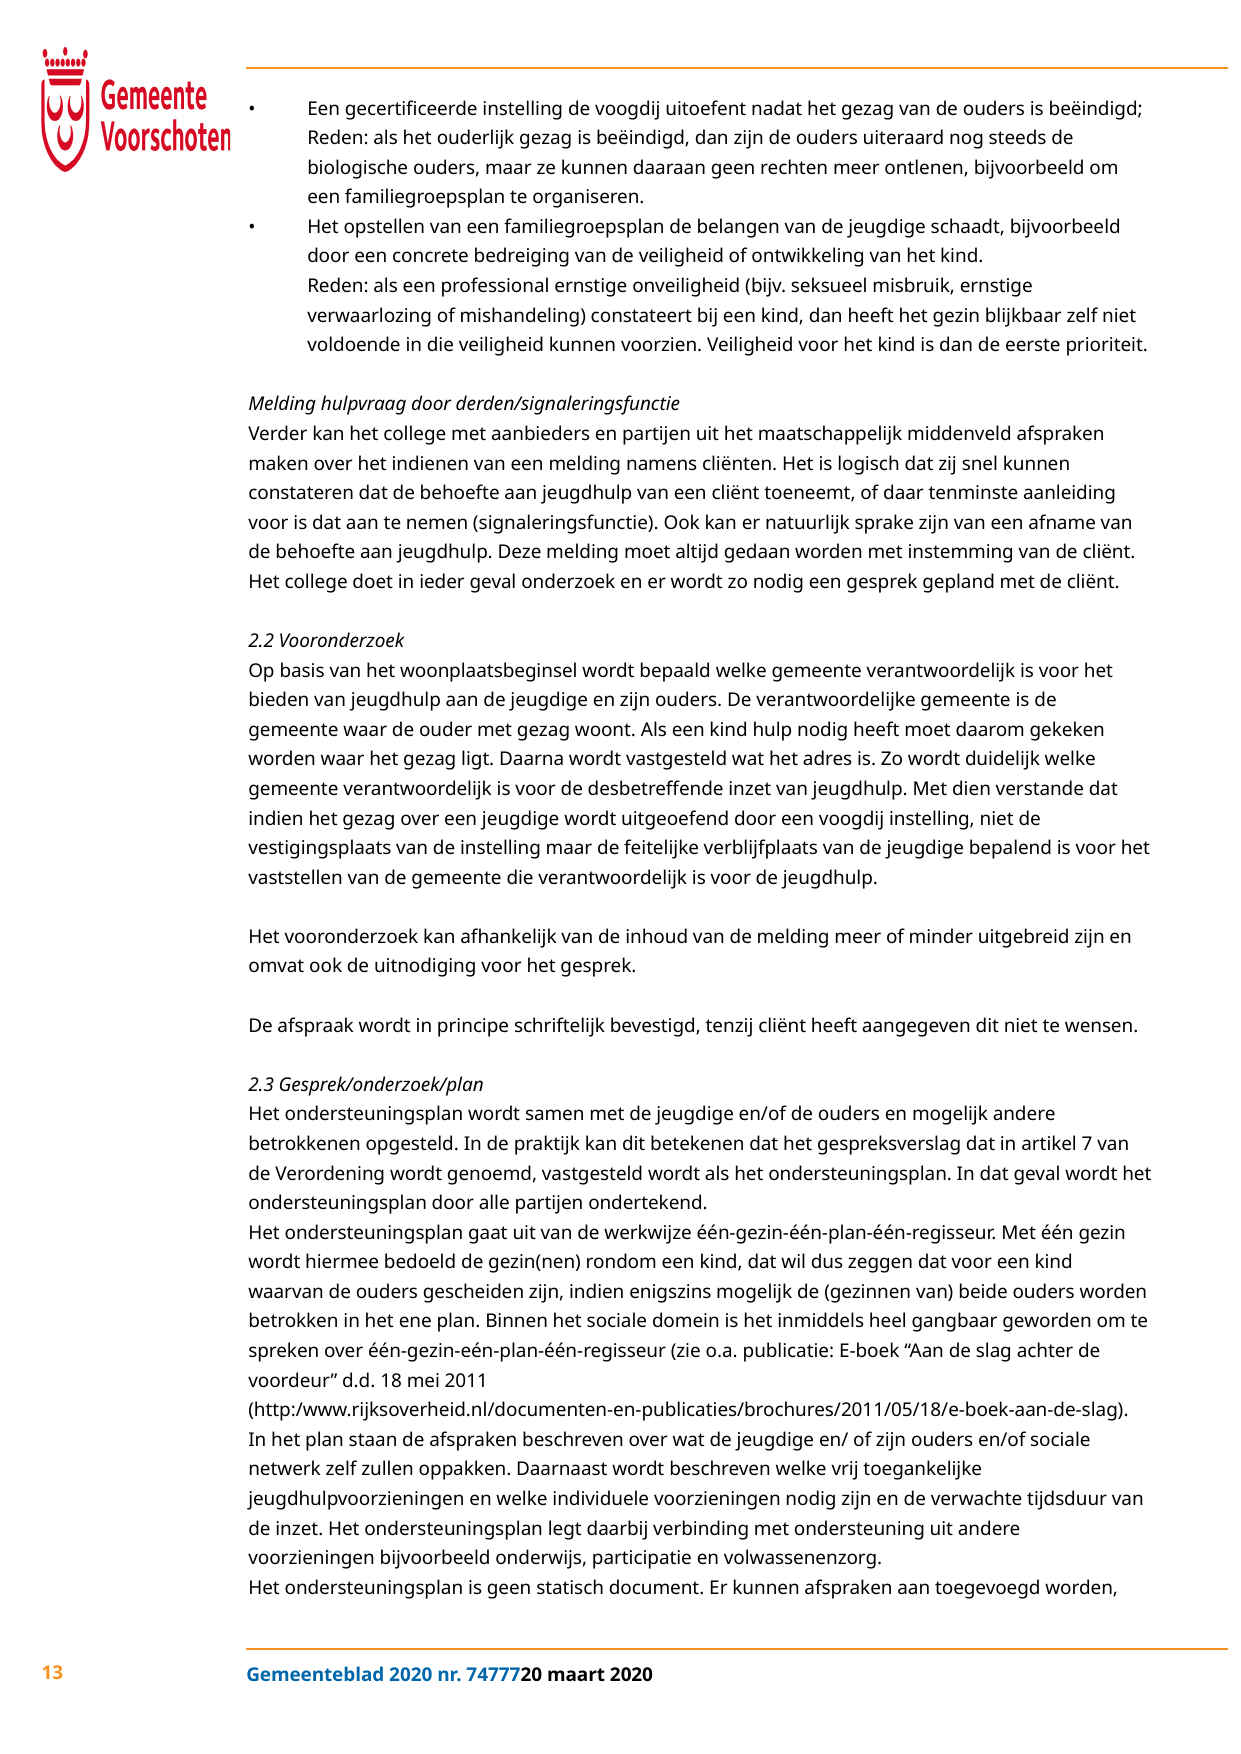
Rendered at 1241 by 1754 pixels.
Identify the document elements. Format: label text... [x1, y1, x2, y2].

text In het plan staan de afspraken beschreven over wat de jeugdige en/ of zijn ouders en/of sociale netwerk zelf zullen oppakken. Daarnaast wordt beschreven welke vrij toegankelijke jeugdhulpvoorzieningen en welke individuele voorzieningen nodig zijn en de verwachte tijdsduur van de inzet. Het ondersteuningsplan legt daarbij verbinding met ondersteuning uit andere voorzieningen bijvoorbeeld onderwijs, participatie en volwassenenzorg. [248, 1426, 1152, 1570]
text Verder kan het college met aanbieders en partijen uit het maatschappelijk middenveld afspraken [248, 420, 1152, 446]
text maken over het indienen van een melding namens cliënten. Het is logisch dat zij snel kunnen constateren dat de behoefte aan jeugdhulp van een cliënt toeneemt, of daar tenminste aanleiding voor is dat aan te nemen (signaleringsfunctie). Ook kan er natuurlijk sprake zijn van een afname van de behoefte aan jeugdhulp. Deze melding moet altijd gedaan worden met instemming van de cliënt. Het college doet in ieder geval onderzoek en er wordt zo nodig een gesprek gepland met de cliënt. [248, 450, 1152, 594]
list Reden: als het ouderlijk gezag is beëindigd, dan zijn de ouders uiteraard nog steeds de biologische ouders, maar ze kunnen daaraan geen rechten meer ontlenen, bijvoorbeeld om een familiegroepsplan te organiseren. [248, 124, 1152, 209]
text Het ondersteuningsplan gaat uit van de werkwijze één-gezin-één-plan-één-regisseur. Met één gezin wordt hiermee bedoeld de gezin(nen) rondom een kind, dat wil dus zeggen dat voor een kind waarvan de ouders gescheiden zijn, indien enigszins mogelijk de (gezinnen van) beide ouders worden betrokken in het ene plan. Binnen het sociale domein is het inmiddels heel gangbaar geworden om te spreken over één-gezin-eén-plan-één-regisseur (zie o.a. publicatie: E-boek “Aan de slag achter de voordeur” d.d. 18 mei 2011 (http:/www.rijksoverheid.nl/documenten-en-publicaties/brochures/2011/05/18/e-boek-aan-de-slag). [248, 1219, 1152, 1422]
text Het ondersteuningsplan is geen statisch document. Er kunnen afspraken aan toegevoegd worden, [248, 1574, 1152, 1600]
list Het opstellen van een familiegroepsplan de belangen van de jeugdige schaadt, bijvoorbeeld door een concrete bedreiging van de veiligheid of ontwikkeling van het kind. [248, 213, 1152, 268]
text Het ondersteuningsplan wordt samen met de jeugdige en/of de ouders en mogelijk andere betrokkenen opgesteld. In de praktijk kan dit betekenen dat het gespreksverslag dat in artikel 7 van de Verordening wordt genoemd, vastgesteld wordt als het ondersteuningsplan. In dat geval wordt het ondersteuningsplan door alle partijen ondertekend. [248, 1101, 1152, 1215]
list Reden: als een professional ernstige onveiligheid (bijv. seksueel misbruik, ernstige verwaarlozing of mishandeling) constateert bij een kind, dan heeft het gezin blijkbaar zelf niet voldoende in die veiligheid kunnen voorzien. Veiligheid voor het kind is dan de eerste prioriteit. [248, 272, 1152, 357]
picture [41, 47, 231, 172]
text 2.3 Gesprek/onderzoek/plan [248, 1071, 1152, 1097]
list Een gecertificeerde instelling de voogdij uitoefent nadat het gezag van de ouders is beëindigd; [248, 95, 1152, 121]
text Op basis van het woonplaatsbeginsel wordt bepaald welke gemeente verantwoordelijk is voor het bieden van jeugdhulp aan de jeugdige en zijn ouders. De verantwoordelijke gemeente is de gemeente waar de ouder met gezag woont. Als een kind hulp nodig heeft moet daarom gekeken worden waar het gezag ligt. Daarna wordt vastgesteld wat het adres is. Zo wordt duidelijk welke gemeente verantwoordelijk is voor de desbetreffende inzet van jeugdhulp. Met dien verstande dat indien het gezag over een jeugdige wordt uitgeoefend door een voogdij instelling, niet de vestigingsplaats van de instelling maar de feitelijke verblijfplaats van de jeugdige bepalend is voor het vaststellen van de gemeente die verantwoordelijk is voor de jeugdhulp. [248, 657, 1152, 890]
text 2.2 Vooronderzoek [248, 627, 1152, 653]
text De afspraak wordt in principe schriftelijk bevestigd, tenzij cliënt heeft aangegeven dit niet te wensen. [248, 1012, 1152, 1038]
text Melding hulpvraag door derden/signaleringsfunctie [248, 391, 1152, 416]
text Het vooronderzoek kan afhankelijk van de inhoud van de melding meer of minder uitgebreid zijn en omvat ook de uitnodiging voor het gesprek. [248, 923, 1152, 978]
